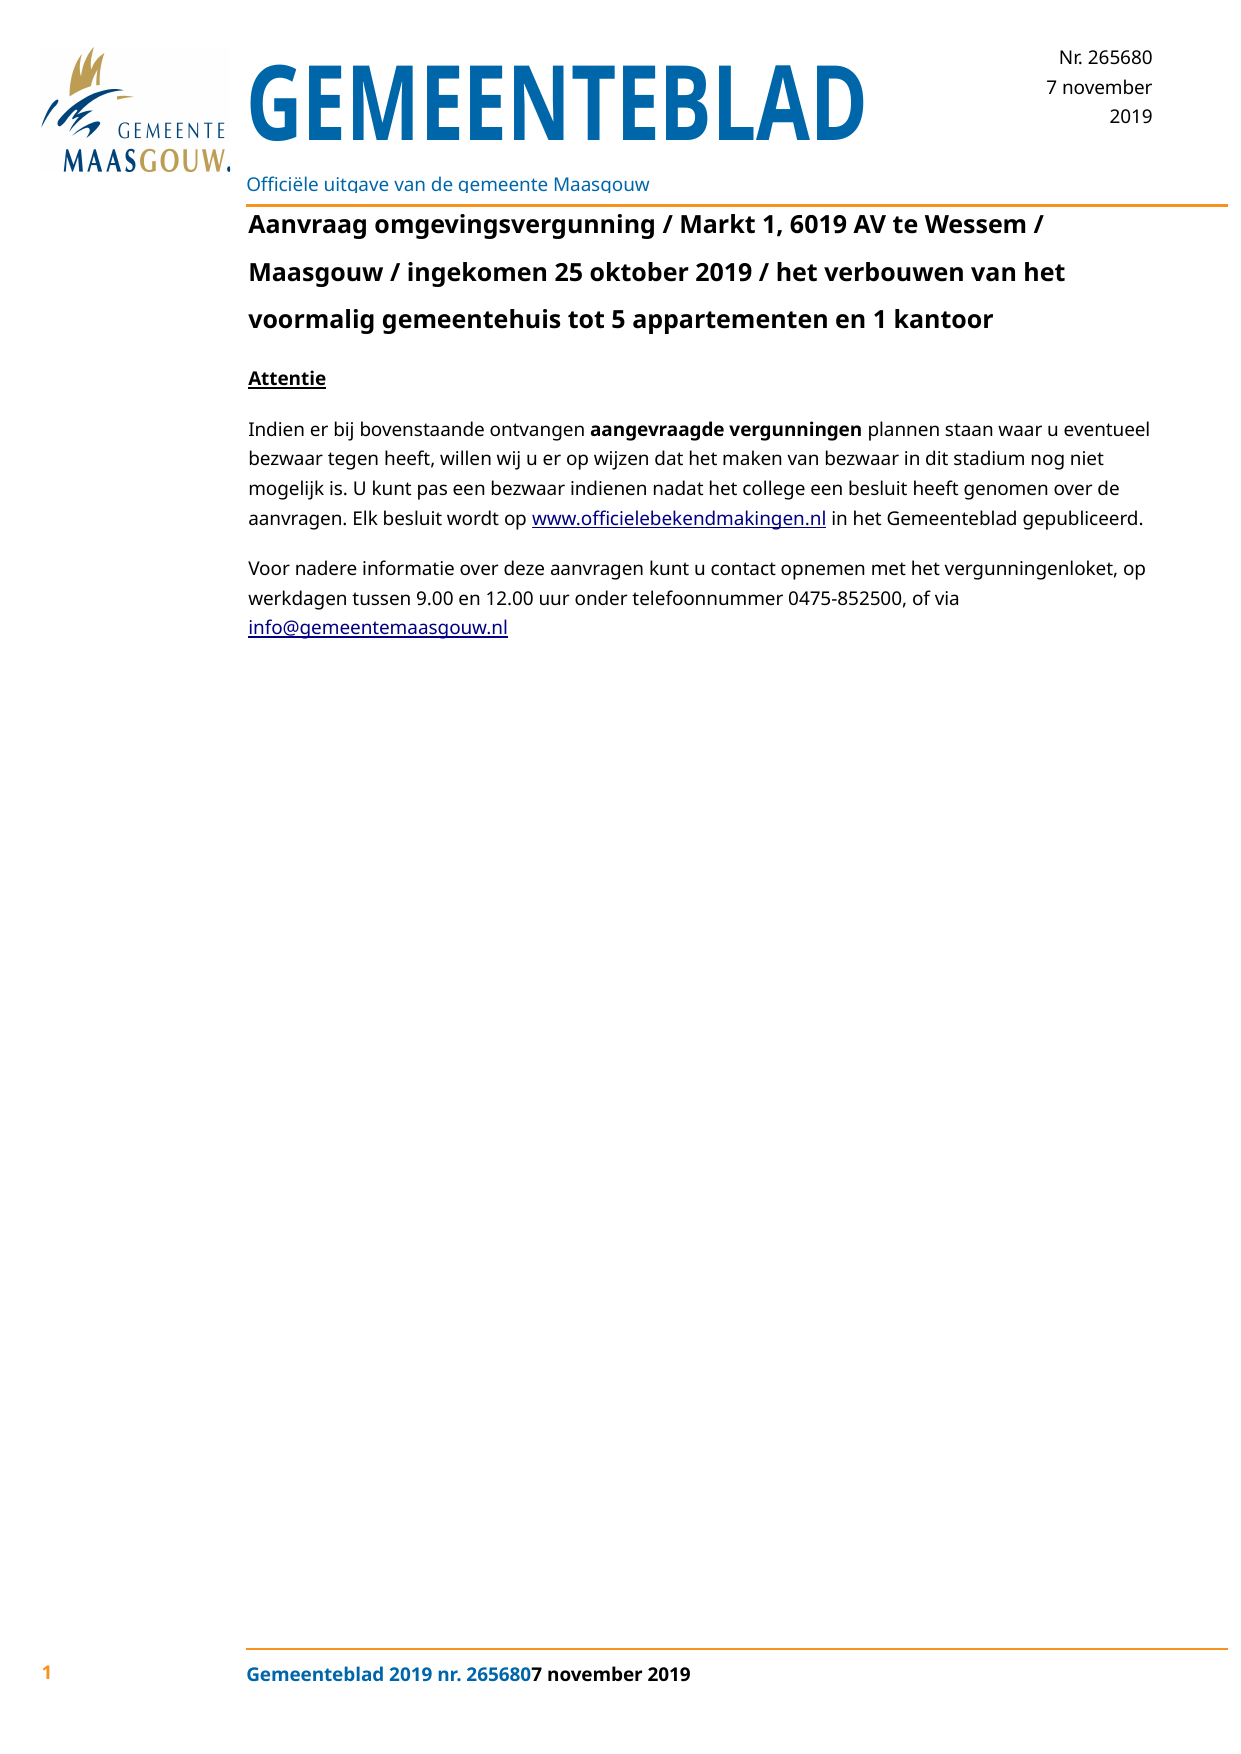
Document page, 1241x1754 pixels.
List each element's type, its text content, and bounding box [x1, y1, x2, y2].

picture [41, 47, 231, 172]
text Voor nadere informatie over deze aanvragen kunt u contact opnemen met het vergunningenloket, op werkdagen tussen 9.00 en 12.00 uur onder telefoonnummer 0475-852500, of via info@gemeentemaasgouw.nl [248, 555, 1152, 640]
text Aanvraag omgevingsvergunning / Markt 1, 6019 AV te Wessem / Maasgouw / ingekomen 25 oktober 2019 / het verbouwen van het voormalig gemeentehuis tot 5 appartementen en 1 kantoor [248, 207, 1152, 336]
text Attentie [248, 366, 1152, 391]
text Indien er bij bovenstaande ontvangen aangevraagde vergunningen plannen staan waar u eventueel bezwaar tegen heeft, willen wij u er op wijzen dat het maken van bezwaar in dit stadium nog niet mogelijk is. U kunt pas een bezwaar indienen nadat het college een besluit heeft genomen over de aanvragen. Elk besluit wordt op www.officielebekendmakingen.nl in het Gemeenteblad gepubliceerd. [248, 416, 1152, 530]
